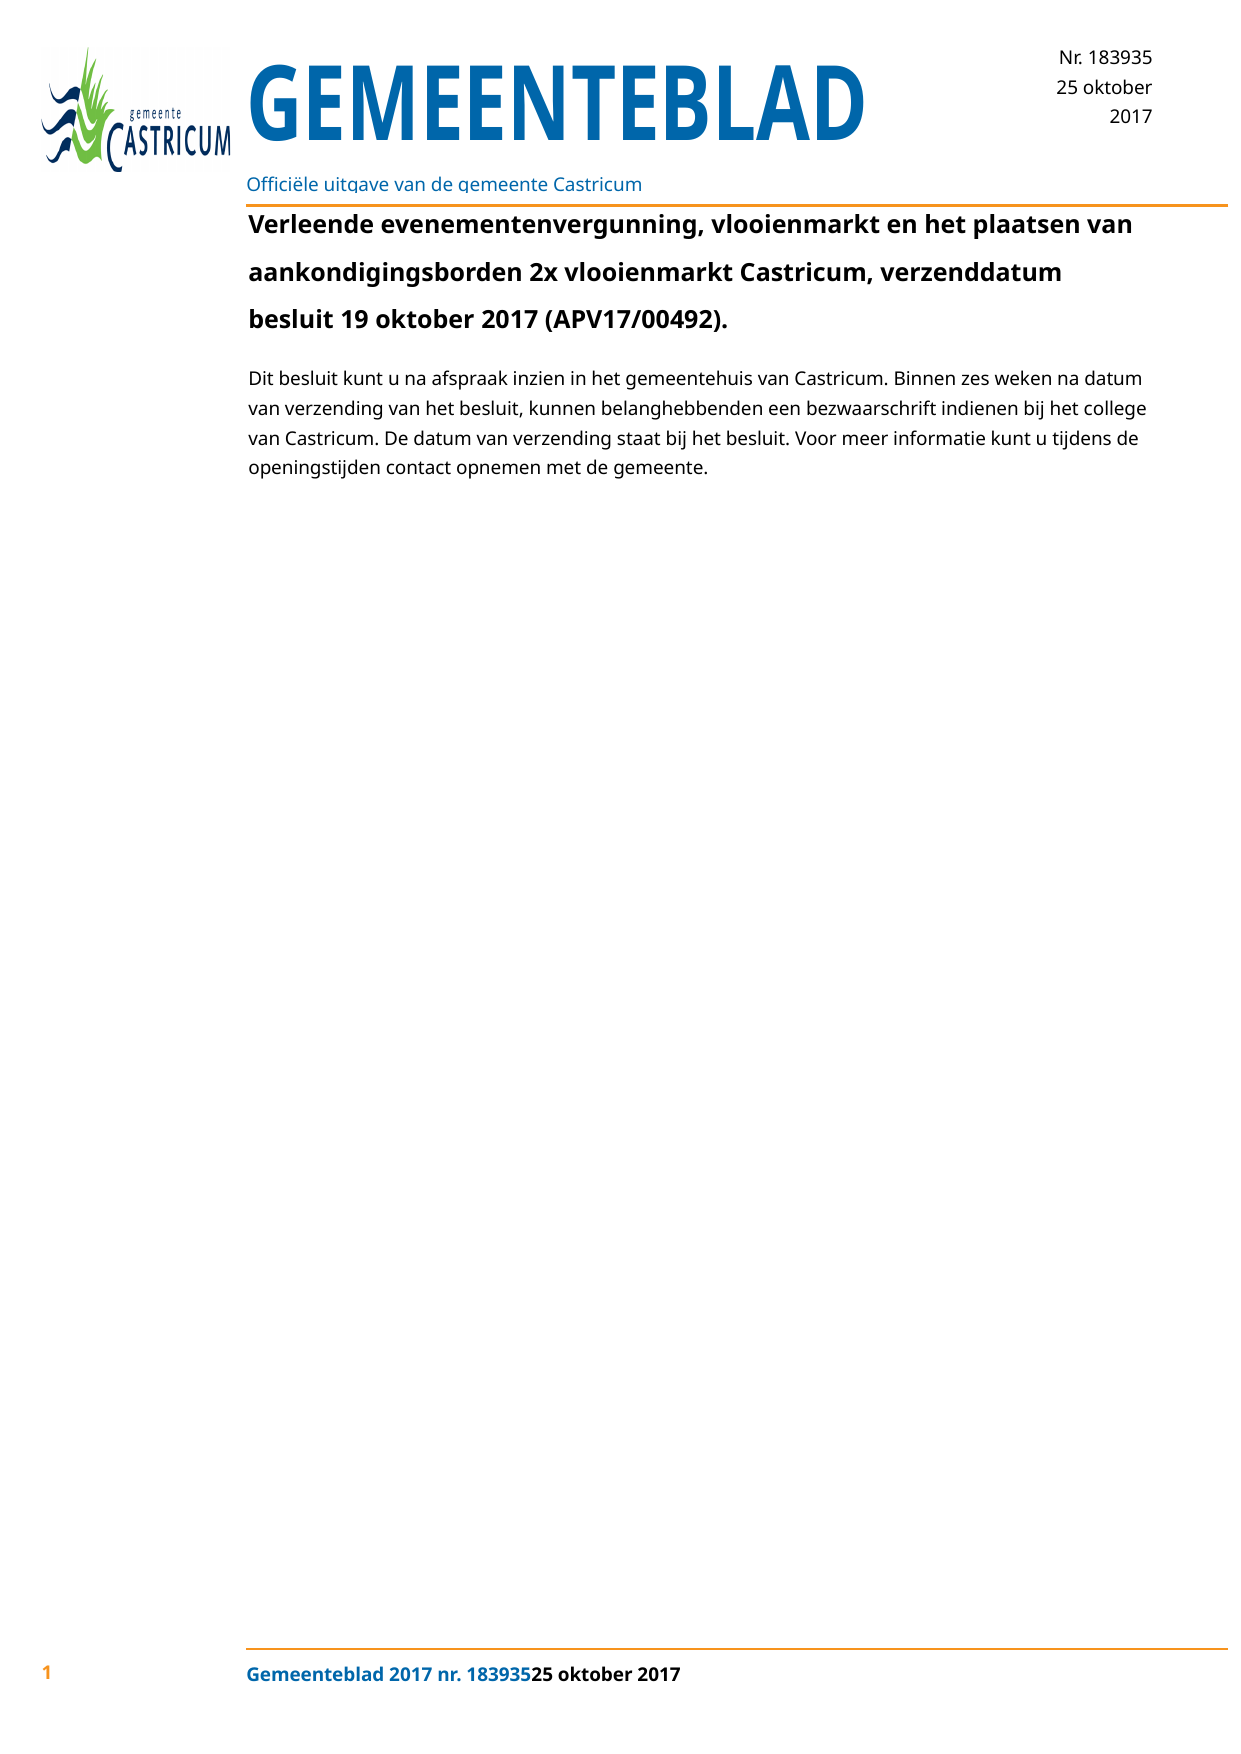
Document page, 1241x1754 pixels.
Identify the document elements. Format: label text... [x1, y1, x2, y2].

picture [41, 47, 231, 172]
text Verleende evenementenvergunning, vlooienmarkt en het plaatsen van aankondigingsborden 2x vlooienmarkt Castricum, verzenddatum besluit 19 oktober 2017 (APV17/00492). [248, 207, 1152, 336]
text Dit besluit kunt u na afspraak inzien in het gemeentehuis van Castricum. Binnen zes weken na datum van verzending van het besluit, kunnen belanghebbenden een bezwaarschrift indienen bij het college van Castricum. De datum van verzending staat bij het besluit. Voor meer informatie kunt u tijdens de openingstijden contact opnemen met de gemeente. [248, 366, 1152, 480]
